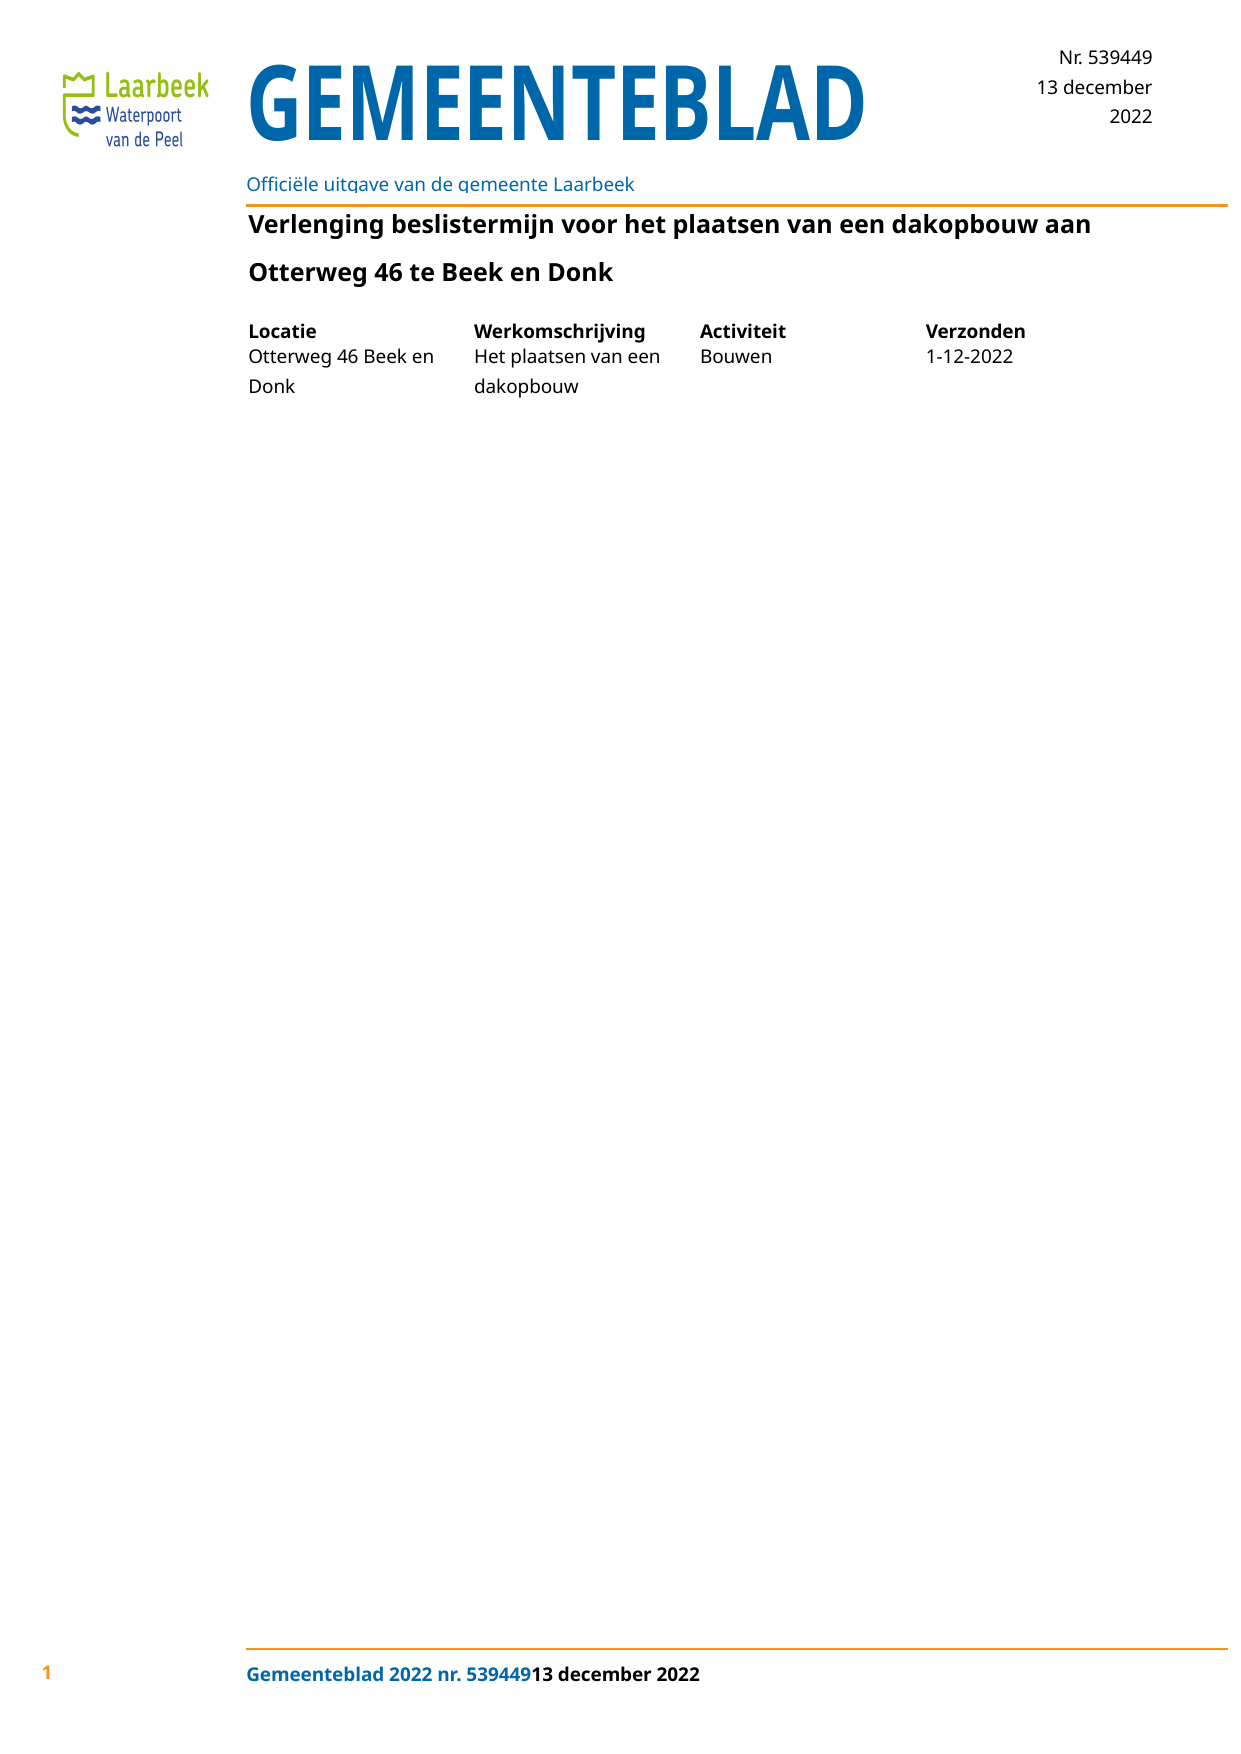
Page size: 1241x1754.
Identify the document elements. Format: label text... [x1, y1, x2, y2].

table_cell Bouwen [700, 344, 926, 399]
text Verlenging beslistermijn voor het plaatsen van een dakopbouw aan Otterweg 46 te Beek en Donk [248, 207, 1152, 288]
picture [41, 47, 231, 172]
table_header Werkomschrijving [474, 318, 700, 344]
table_header Verzonden [926, 318, 1152, 344]
table_cell Otterweg 46 Beek en Donk [248, 344, 474, 399]
table_cell 1-12-2022 [926, 344, 1152, 399]
table_header Locatie [248, 318, 474, 344]
table_cell Het plaatsen van een dakopbouw [474, 344, 700, 399]
table_header Activiteit [700, 318, 926, 344]
